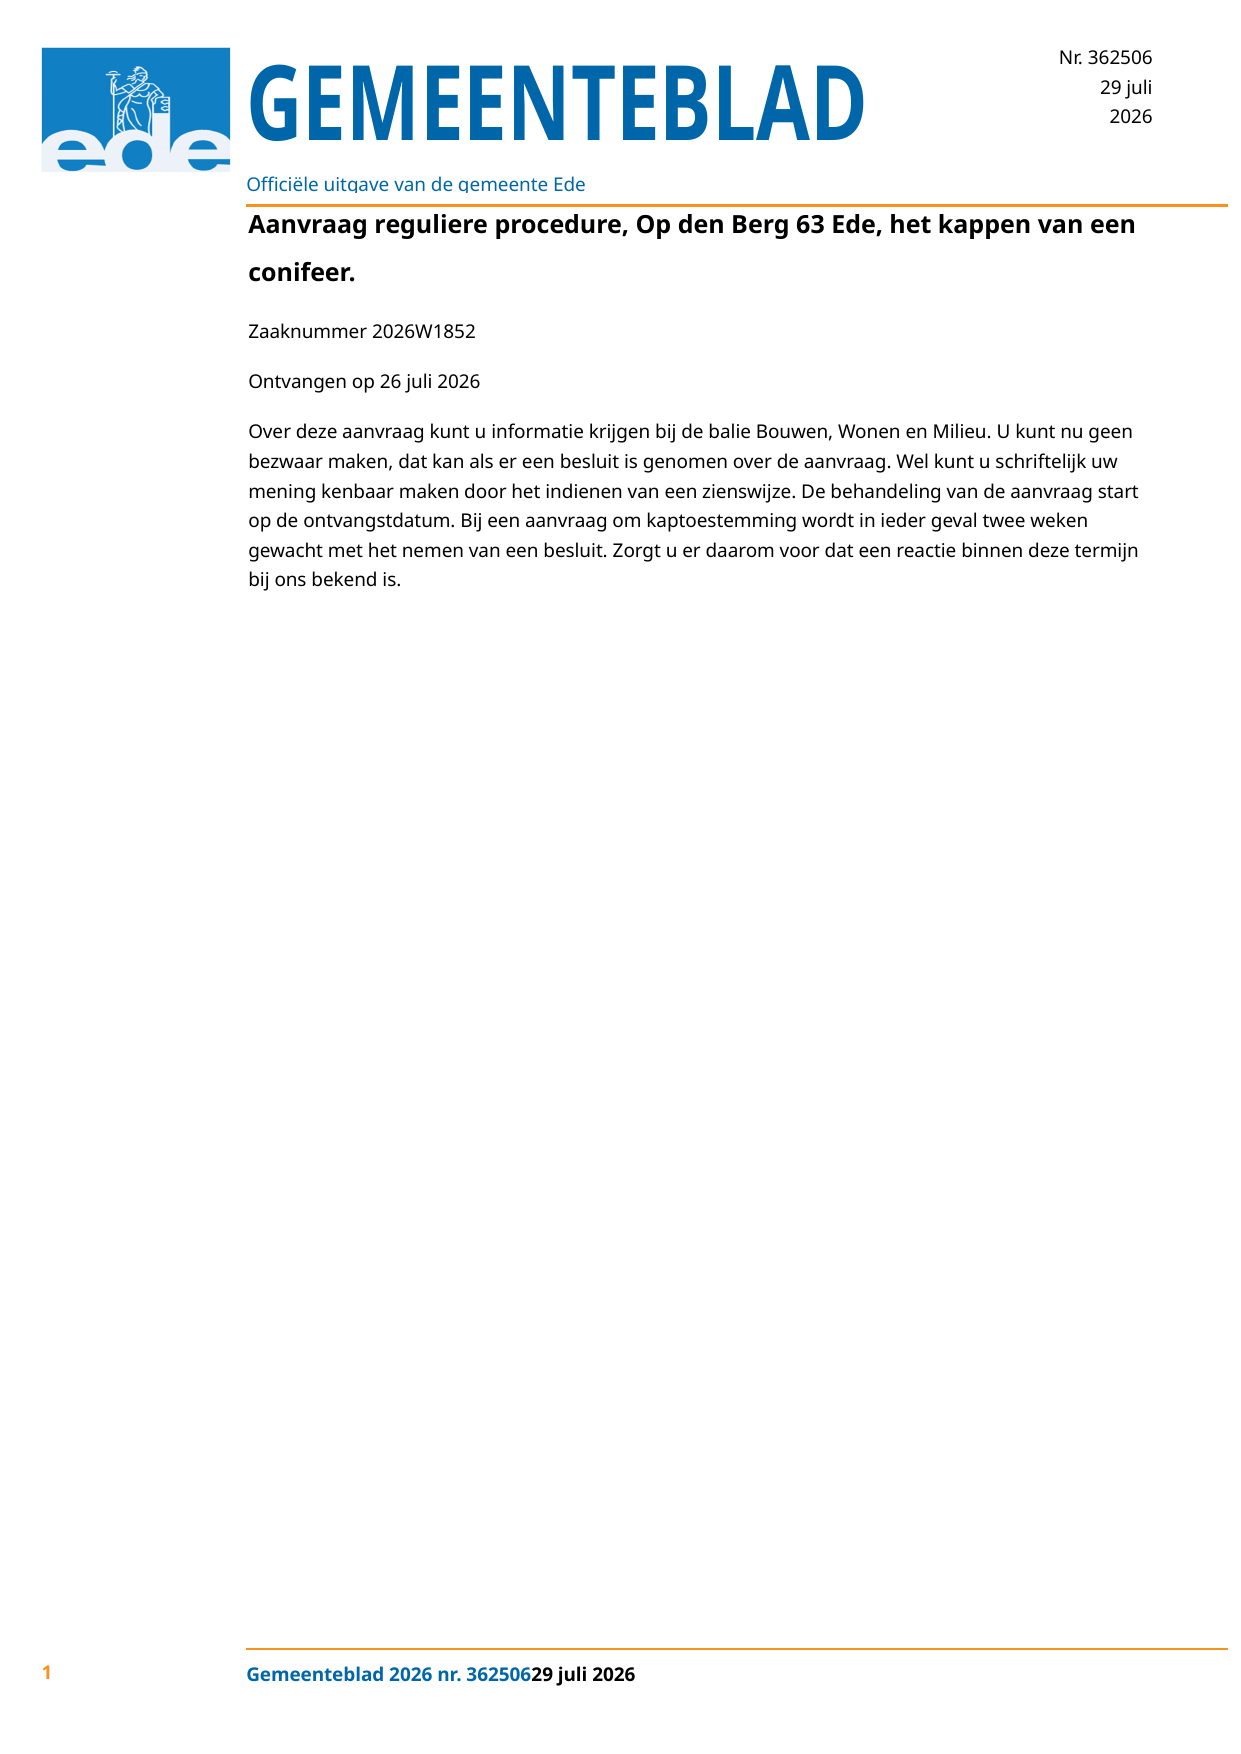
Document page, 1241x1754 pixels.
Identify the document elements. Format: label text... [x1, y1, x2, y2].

text Aanvraag reguliere procedure, Op den Berg 63 Ede, het kappen van een conifeer. [248, 207, 1152, 288]
picture [41, 47, 231, 172]
text Zaaknummer 2026W1852 [248, 318, 1152, 344]
text Ontvangen op 26 juli 2026 [248, 368, 1152, 394]
text Over deze aanvraag kunt u informatie krijgen bij de balie Bouwen, Wonen en Milieu. U kunt nu geen bezwaar maken, dat kan als er een besluit is genomen over de aanvraag. Wel kunt u schriftelijk uw mening kenbaar maken door het indienen van een zienswijze. De behandeling van de aanvraag start op de ontvangstdatum. Bij een aanvraag om kaptoestemming wordt in ieder geval twee weken gewacht met het nemen van een besluit. Zorgt u er daarom voor dat een reactie binnen deze termijn bij ons bekend is. [248, 419, 1152, 592]
